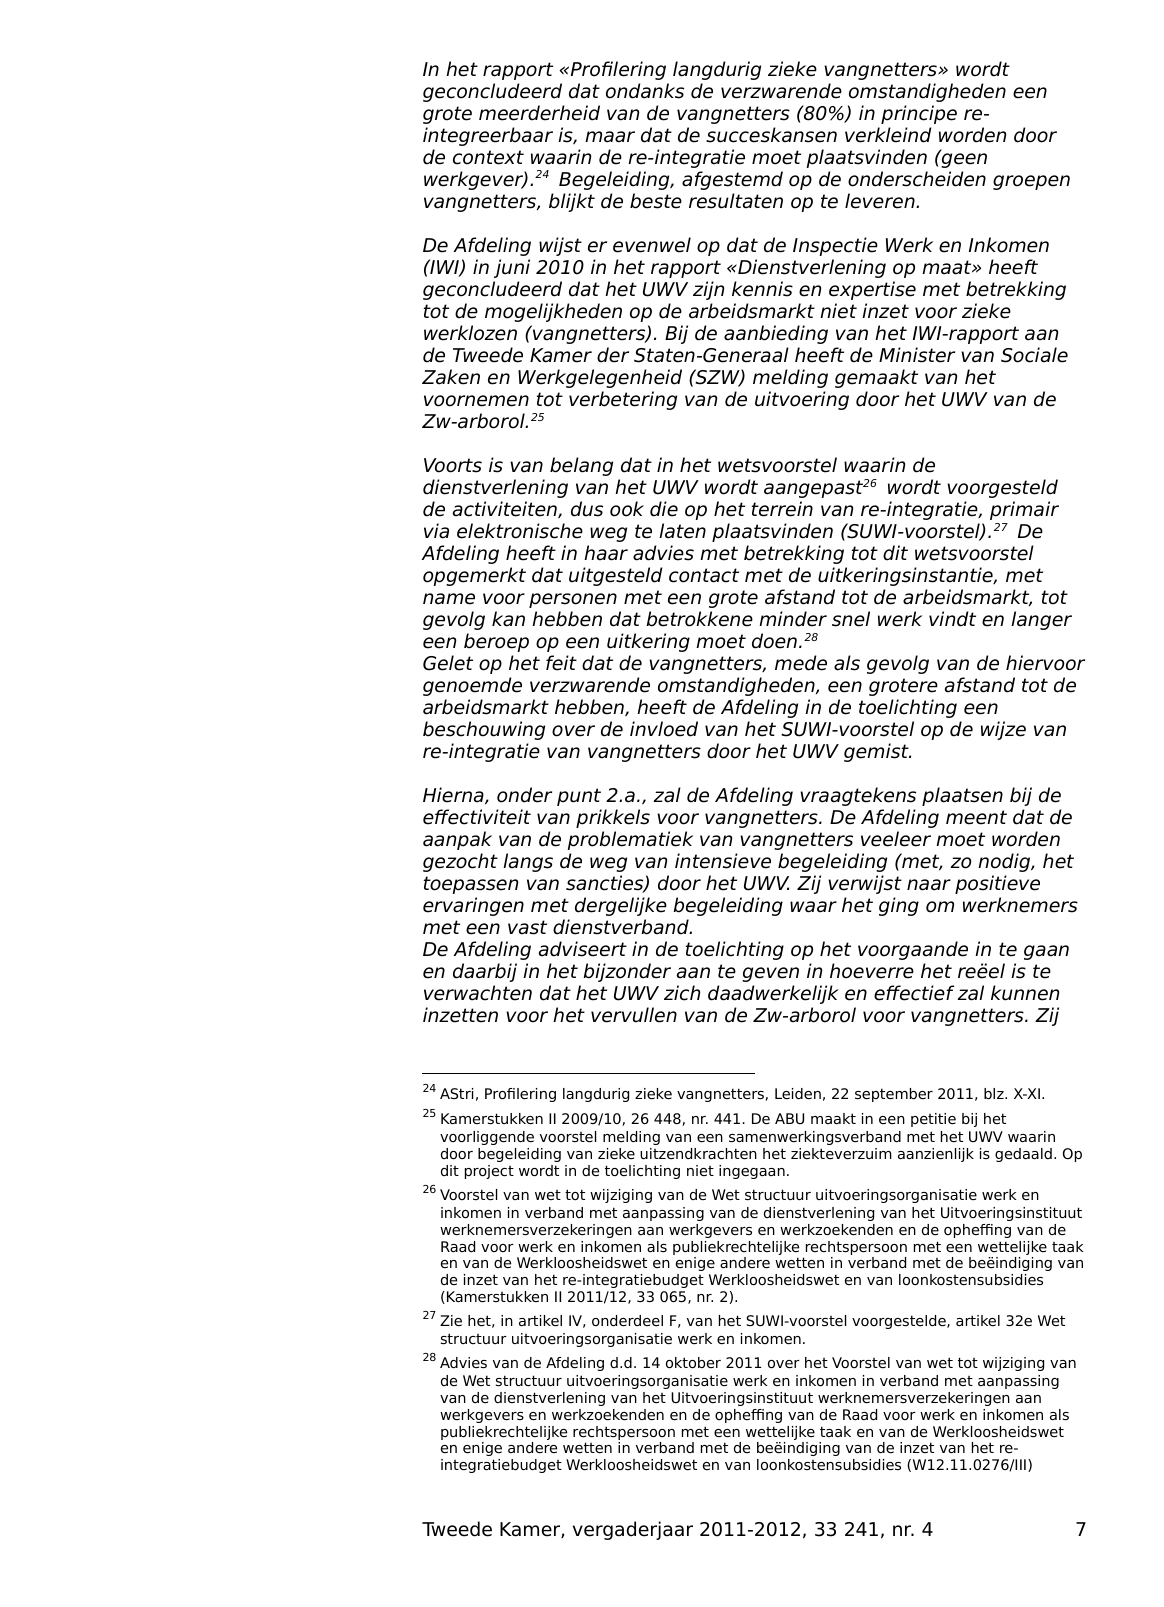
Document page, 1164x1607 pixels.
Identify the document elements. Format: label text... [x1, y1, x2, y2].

text Advies van de Afdeling d.d. 14 oktober 2011 over het Voorstel van wet tot wijziging van de Wet structuur uitvoeringsorganisatie werk en inkomen in verband met aanpassing van de dienstverlening van het Uitvoeringsinstituut werknemersverzekeringen aan werkgevers en werkzoekenden en de opheffing van de Raad voor werk en inkomen als publiekrechtelijke rechtspersoon met een wettelijke taak en van de Werkloosheidswet en enige andere wetten in verband met de beëindiging van de inzet van het re-integratiebudget Werkloosheidswet en van loonkostensubsidies (W12.11.0276/III) [422, 1351, 1087, 1474]
text AStri, Profilering langdurig zieke vangnetters, Leiden, 22 september 2011, blz. X-XI. [422, 1082, 1087, 1104]
text De Afdeling wijst er evenwel op dat de Inspectie Werk en Inkomen (IWI) in juni 2010 in het rapport «Dienstverlening op maat» heeft geconcludeerd dat het UWV zijn kennis en expertise met betrekking tot de mogelijkheden op de arbeidsmarkt niet inzet voor zieke werklozen (vangnetters). Bij de aanbieding van het IWI-rapport aan de Tweede Kamer der Staten-Generaal heeft de Minister van Sociale Zaken en Werkgelegenheid (SZW) melding gemaakt van het voornemen tot verbetering van de uitvoering door het UWV van de Zw-arborol. [422, 235, 1087, 433]
text In het rapport «Profilering langdurig zieke vangnetters» wordt geconcludeerd dat ondanks de verzwarende omstandigheden een grote meerderheid van de vangnetters (80%) in principe re-integreerbaar is, maar dat de succeskansen verkleind worden door de context waarin de re-integratie moet plaatsvinden (geen werkgever). Begeleiding, afgestemd op de onderscheiden groepen vangnetters, blijkt de beste resultaten op te leveren. [422, 59, 1087, 213]
text Kamerstukken II 2009/10, 26 448, nr. 441. De ABU maakt in een petitie bij het voorliggende voorstel melding van een samenwerkingsverband met het UWV waarin door begeleiding van zieke uitzendkrachten het ziekteverzuim aanzienlijk is gedaald. Op dit project wordt in de toelichting niet ingegaan. [422, 1107, 1087, 1180]
text Zie het, in artikel IV, onderdeel F, van het SUWI-voorstel voorgestelde, artikel 32e Wet structuur uitvoeringsorganisatie werk en inkomen. [422, 1309, 1087, 1348]
text Voorts is van belang dat in het wetsvoorstel waarin de dienstverlening van het UWV wordt aangepast wordt voorgesteld de activiteiten, dus ook die op het terrein van re-integratie, primair via elektronische weg te laten plaatsvinden (SUWI-voorstel). De Afdeling heeft in haar advies met betrekking tot dit wetsvoorstel opgemerkt dat uitgesteld contact met de uitkeringsinstantie, met name voor personen met een grote afstand tot de arbeidsmarkt, tot gevolg kan hebben dat betrokkene minder snel werk vindt en langer een beroep op een uitkering moet doen. [422, 455, 1087, 653]
text Voorstel van wet tot wijziging van de Wet structuur uitvoeringsorganisatie werk en inkomen in verband met aanpassing van de dienstverlening van het Uitvoeringsinstituut werknemersverzekeringen aan werkgevers en werkzoekenden en de opheffing van de Raad voor werk en inkomen als publiekrechtelijke rechtspersoon met een wettelijke taak en van de Werkloosheidswet en enige andere wetten in verband met de beëindiging van de inzet van het re-integratiebudget Werkloosheidswet en van loonkostensubsidies (Kamerstukken II 2011/12, 33 065, nr. 2). [422, 1183, 1087, 1306]
text Hierna, onder punt 2.a., zal de Afdeling vraagtekens plaatsen bij de effectiviteit van prikkels voor vangnetters. De Afdeling meent dat de aanpak van de problematiek van vangnetters veeleer moet worden gezocht langs de weg van intensieve begeleiding (met, zo nodig, het toepassen van sancties) door het UWV. Zij verwijst naar positieve ervaringen met dergelijke begeleiding waar het ging om werknemers met een vast dienstverband. [422, 785, 1087, 939]
text De Afdeling adviseert in de toelichting op het voorgaande in te gaan en daarbij in het bijzonder aan te geven in hoeverre het reëel is te verwachten dat het UWV zich daadwerkelijk en effectief zal kunnen inzetten voor het vervullen van de Zw-arborol voor vangnetters. Zij [422, 939, 1087, 1027]
text Gelet op het feit dat de vangnetters, mede als gevolg van de hiervoor genoemde verzwarende omstandigheden, een grotere afstand tot de arbeidsmarkt hebben, heeft de Afdeling in de toelichting een beschouwing over de invloed van het SUWI-voorstel op de wijze van re-integratie van vangnetters door het UWV gemist. [422, 653, 1087, 763]
